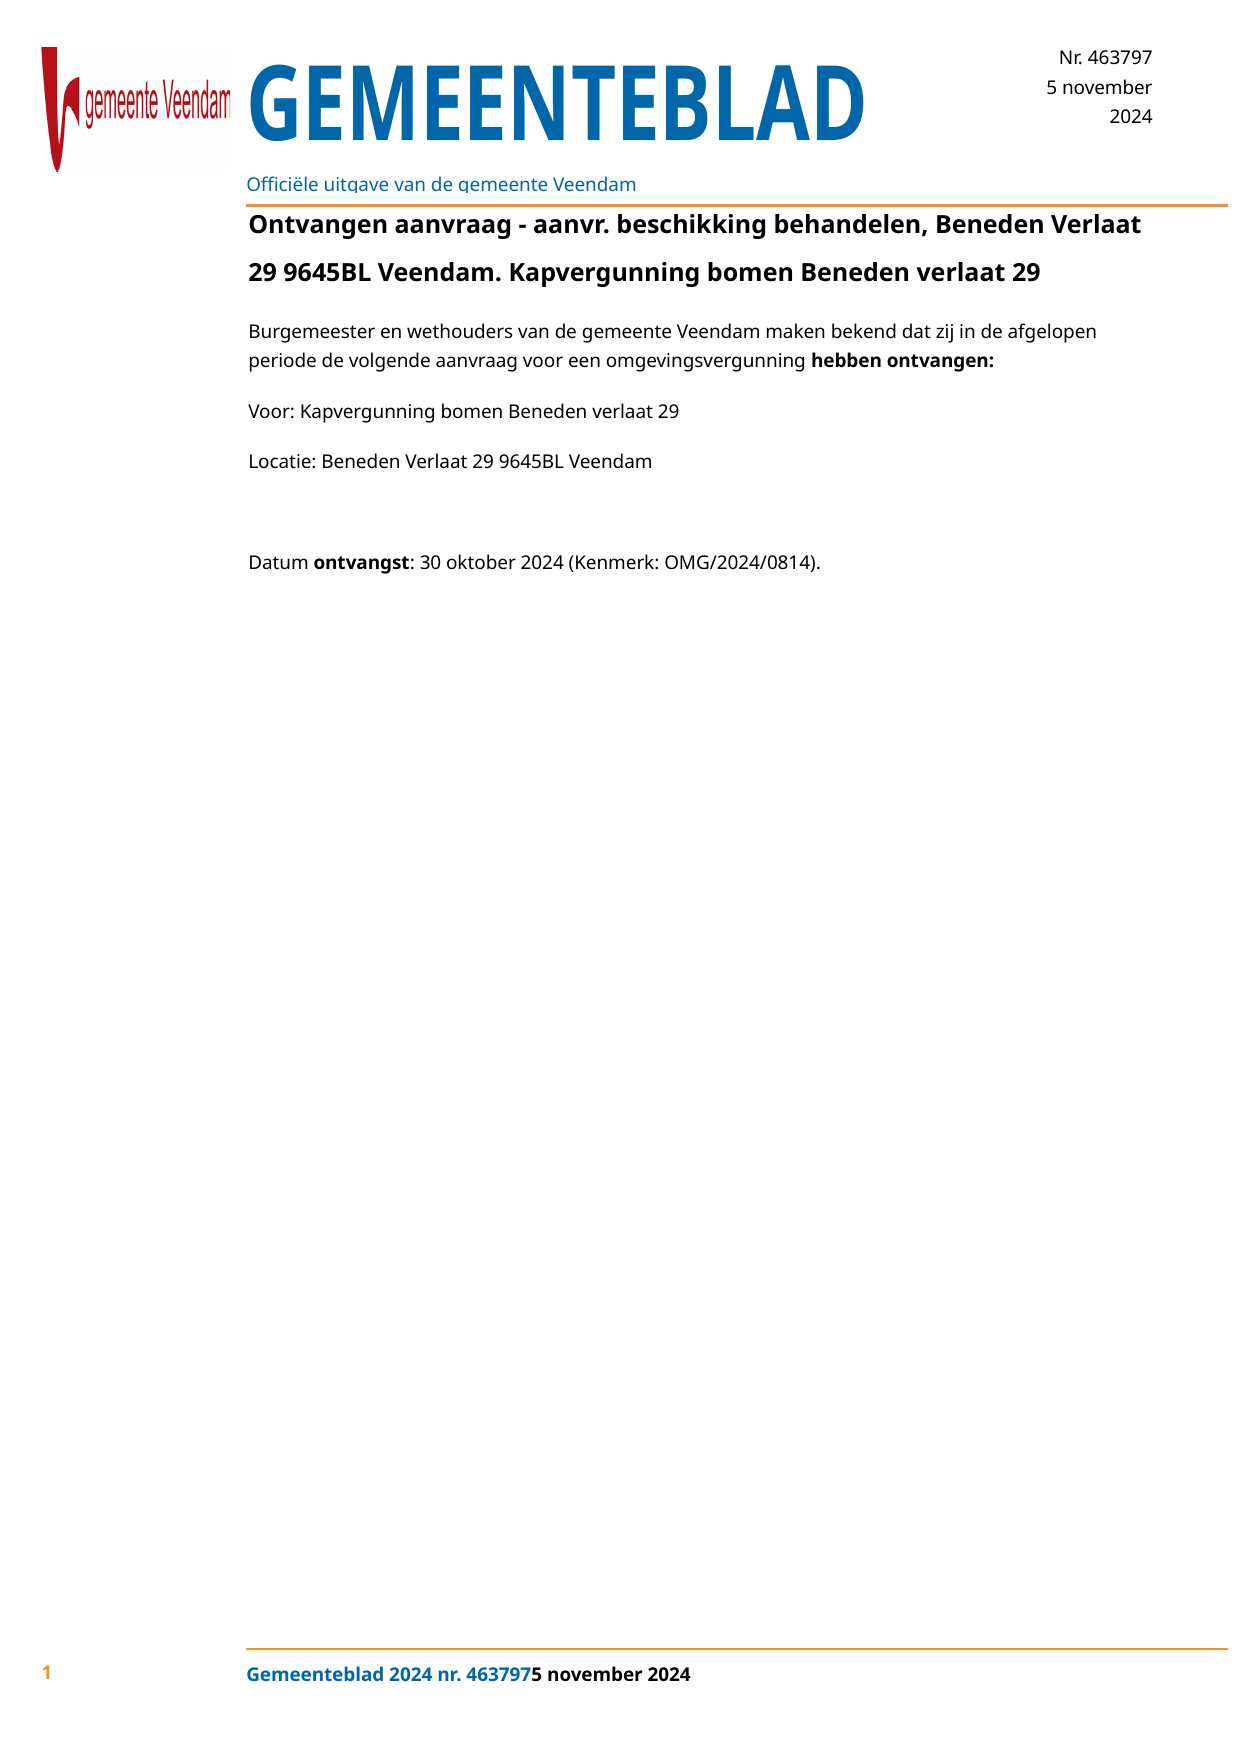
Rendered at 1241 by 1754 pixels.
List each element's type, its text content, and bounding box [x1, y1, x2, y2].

text Datum ontvangst: 30 oktober 2024 (Kenmerk: OMG/2024/0814). [248, 549, 1152, 575]
text Voor: Kapvergunning bomen Beneden verlaat 29 [248, 398, 1152, 424]
picture [41, 47, 231, 172]
text Ontvangen aanvraag - aanvr. beschikking behandelen, Beneden Verlaat 29 9645BL Veendam. Kapvergunning bomen Beneden verlaat 29 [248, 207, 1152, 288]
text Locatie: Beneden Verlaat 29 9645BL Veendam [248, 448, 1152, 474]
text Burgemeester en wethouders van de gemeente Veendam maken bekend dat zij in de afgelopen periode de volgende aanvraag voor een omgevingsvergunning hebben ontvangen: [248, 318, 1152, 373]
